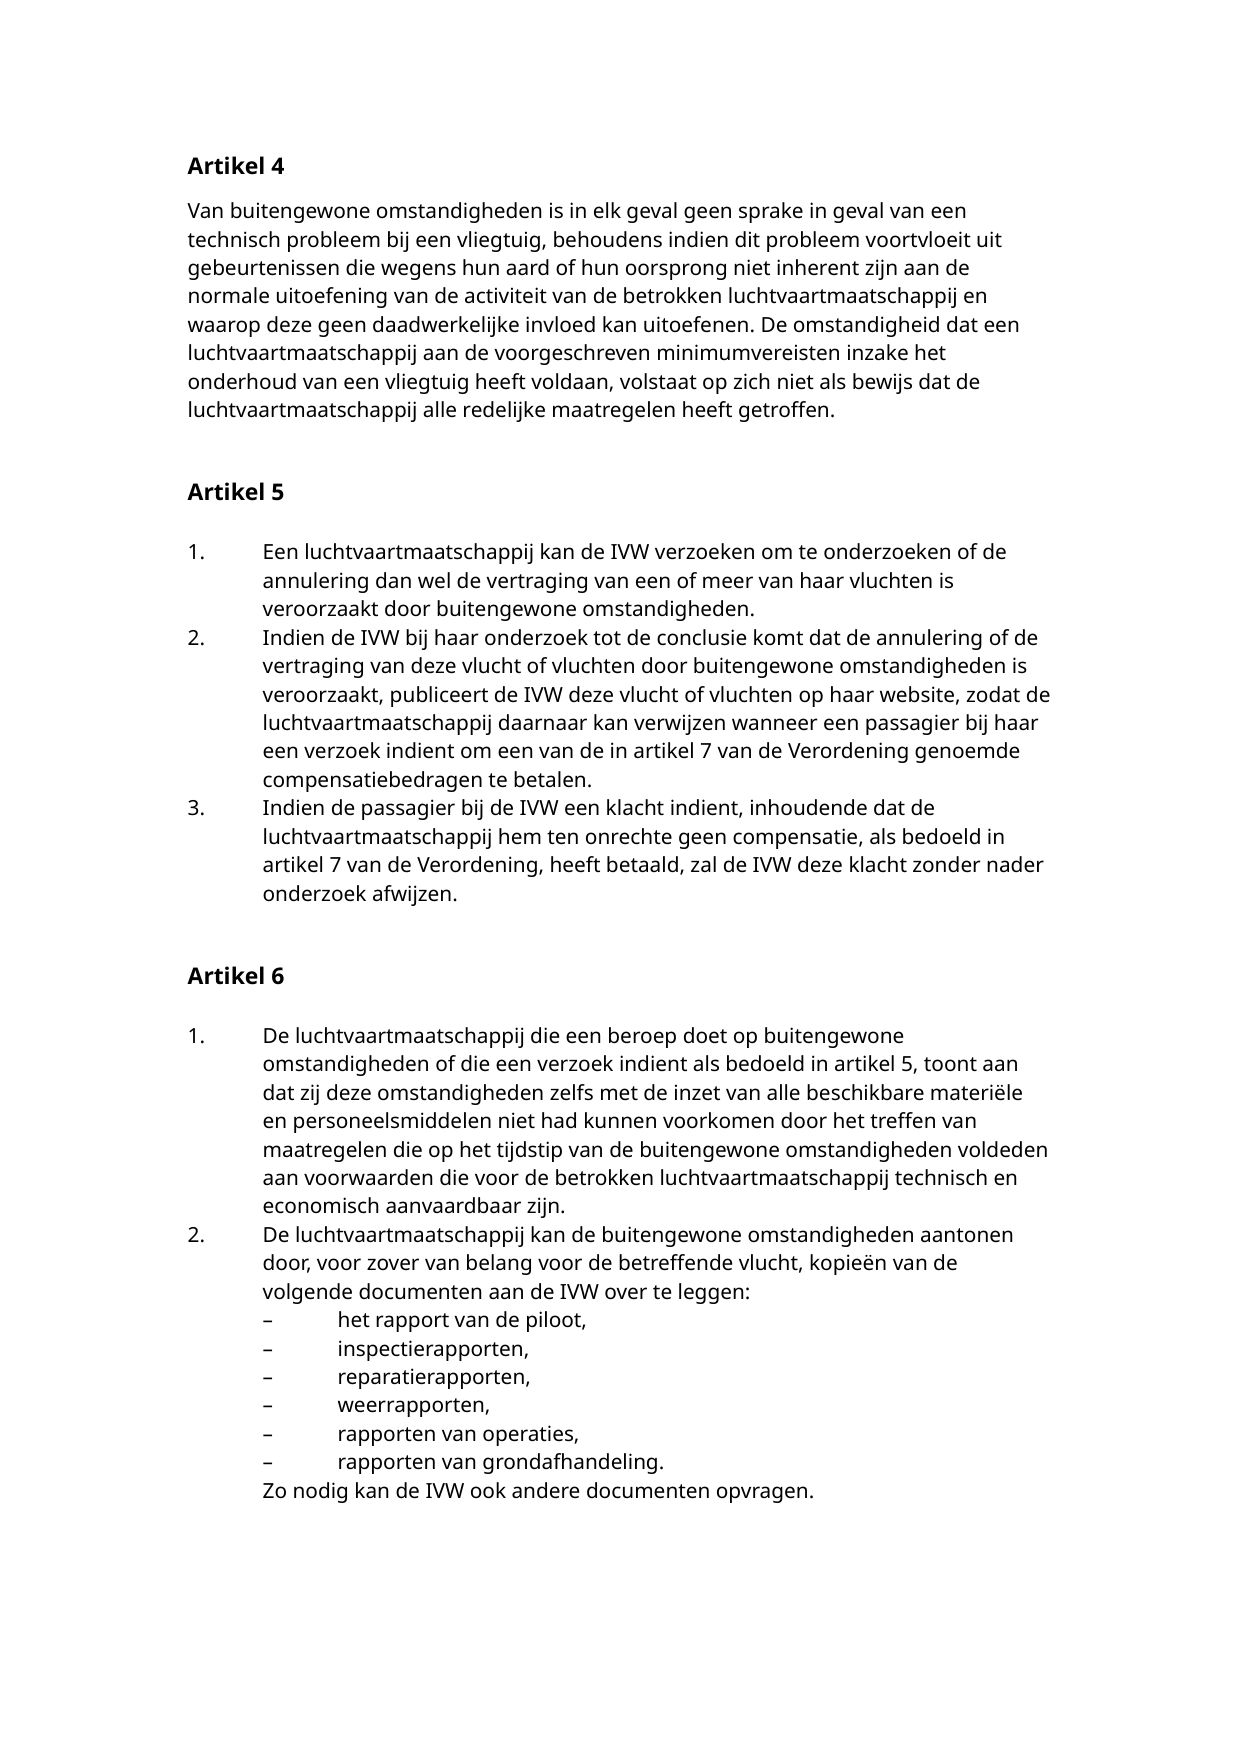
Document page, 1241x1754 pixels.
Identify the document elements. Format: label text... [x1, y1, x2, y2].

list Zo nodig kan de IVW ook andere documenten opvragen. [187, 1476, 1053, 1504]
list reparatierapporten, [262, 1362, 1053, 1391]
list De luchtvaartmaatschappij kan de buitengewone omstandigheden aantonen door, voor zover van belang voor de betreffende vlucht, kopieën van de volgende documenten aan de IVW over te leggen: [187, 1220, 1053, 1305]
subtitle Artikel 6 [187, 960, 1053, 991]
text Van buitengewone omstandigheden is in elk geval geen sprake in geval van een technisch probleem bij een vliegtuig, behoudens indien dit probleem voortvloeit uit gebeurtenissen die wegens hun aard of hun oorsprong niet inherent zijn aan de normale uitoefening van de activiteit van de betrokken luchtvaartmaatschappij en waarop deze geen daadwerkelijke invloed kan uitoefenen. De omstandigheid dat een luchtvaartmaatschappij aan de voorgeschreven minimumvereisten inzake het onderhoud van een vliegtuig heeft voldaan, volstaat op zich niet als bewijs dat de luchtvaartmaatschappij alle redelijke maatregelen heeft getroffen. [187, 196, 1053, 424]
list weerrapporten, [262, 1391, 1053, 1419]
list Een luchtvaartmaatschappij kan de IVW verzoeken om te onderzoeken of de annulering dan wel de vertraging van een of meer van haar vluchten is veroorzaakt door buitengewone omstandigheden. [187, 537, 1053, 623]
subtitle Artikel 5 [187, 476, 1053, 507]
list Indien de passagier bij de IVW een klacht indient, inhoudende dat de luchtvaartmaatschappij hem ten onrechte geen compensatie, als bedoeld in artikel 7 van de Verordening, heeft betaald, zal de IVW deze klacht zonder nader onderzoek afwijzen. [187, 793, 1053, 907]
list inspectierapporten, [262, 1334, 1053, 1362]
list het rapport van de piloot, [262, 1305, 1053, 1334]
subtitle Artikel 4 [187, 150, 1053, 181]
list Indien de IVW bij haar onderzoek tot de conclusie komt dat de annulering of de vertraging van deze vlucht of vluchten door buitengewone omstandigheden is veroorzaakt, publiceert de IVW deze vlucht of vluchten op haar website, zodat de luchtvaartmaatschappij daarnaar kan verwijzen wanneer een passagier bij haar een verzoek indient om een van de in artikel 7 van de Verordening genoemde compensatiebedragen te betalen. [187, 623, 1053, 793]
list rapporten van grondafhandeling. [262, 1447, 1053, 1476]
list De luchtvaartmaatschappij die een beroep doet op buitengewone omstandigheden of die een verzoek indient als bedoeld in artikel 5, toont aan dat zij deze omstandigheden zelfs met de inzet van alle beschikbare materiële en personeelsmiddelen niet had kunnen voorkomen door het treffen van maatregelen die op het tijdstip van de buitengewone omstandigheden voldeden aan voorwaarden die voor de betrokken luchtvaartmaatschappij technisch en economisch aanvaardbaar zijn. [187, 1021, 1053, 1220]
list rapporten van operaties, [262, 1419, 1053, 1447]
